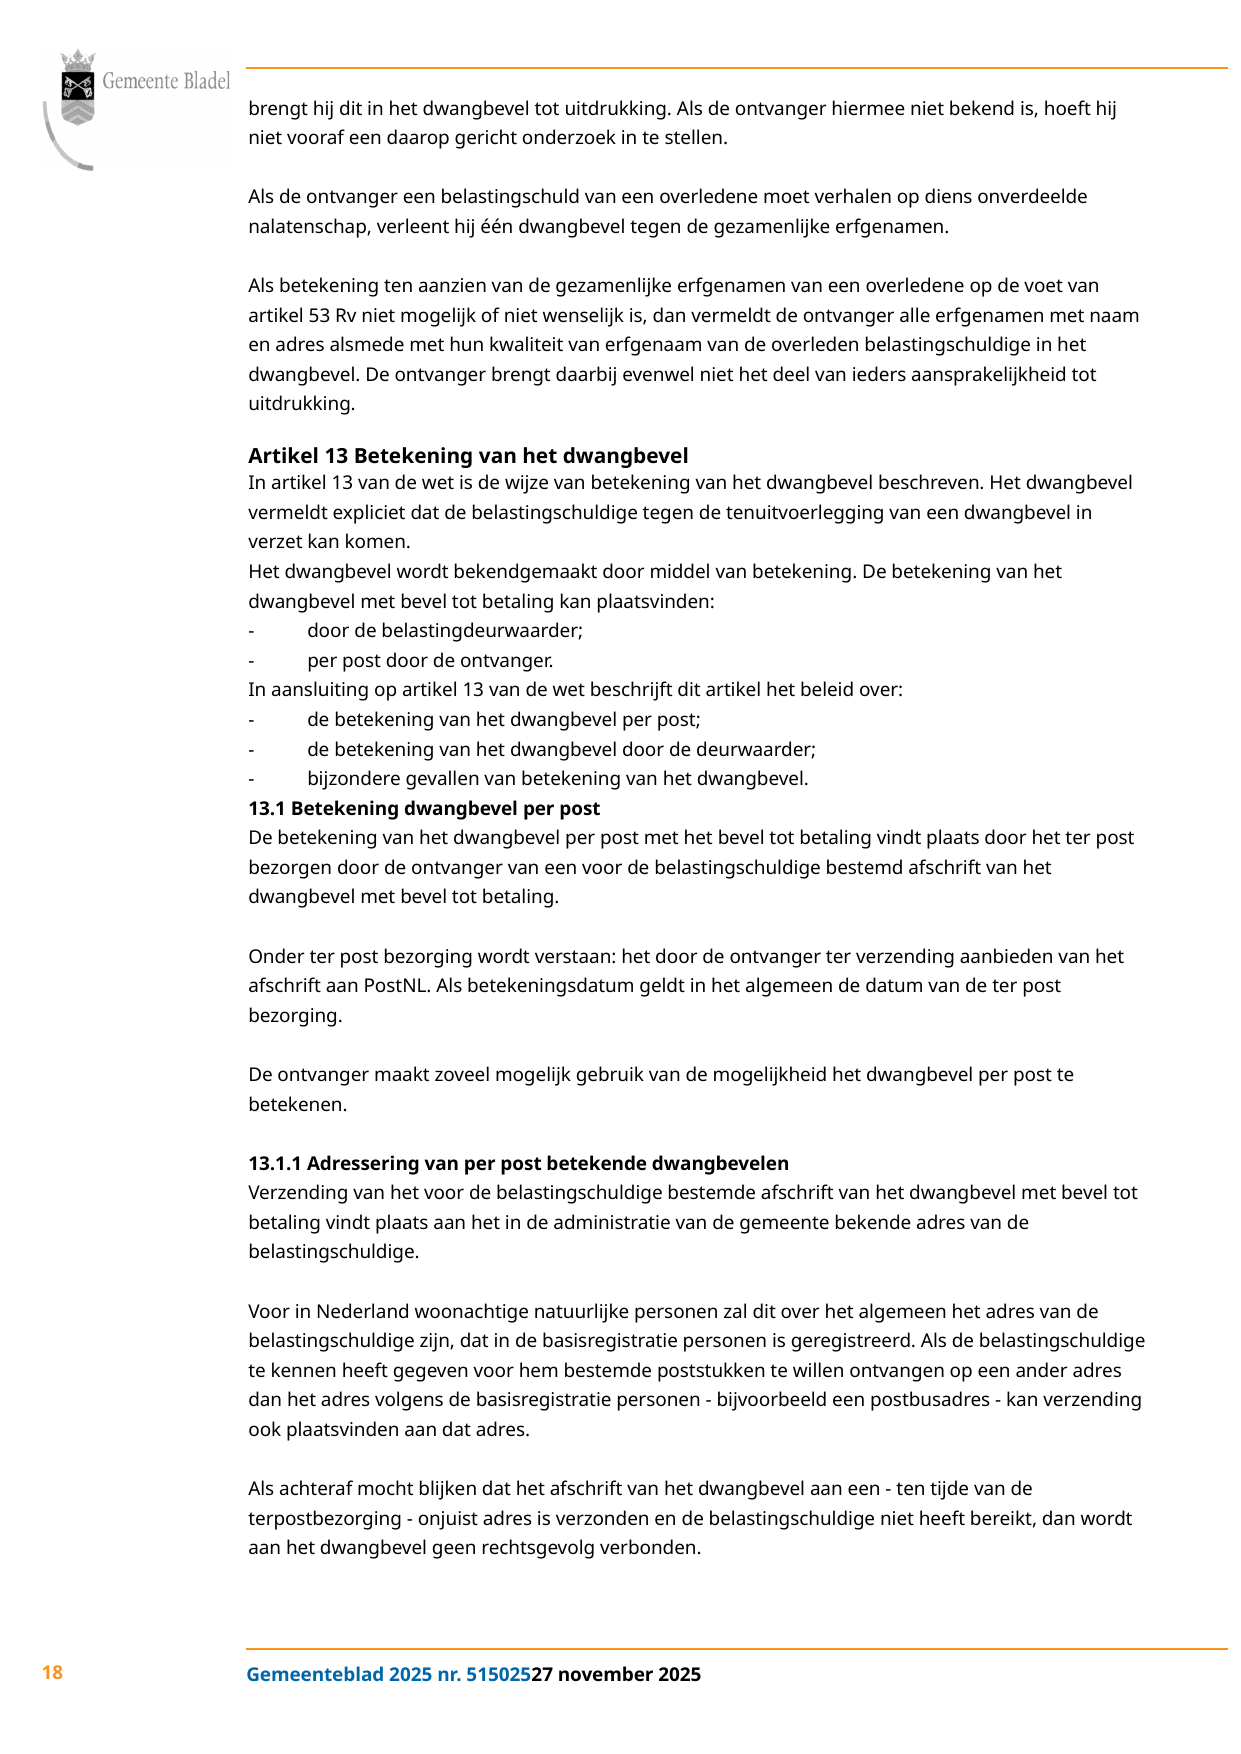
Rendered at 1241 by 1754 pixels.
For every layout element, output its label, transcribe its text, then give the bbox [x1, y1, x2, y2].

text 13.1.1 Adressering van per post betekende dwangbevelen [248, 1150, 1152, 1176]
text brengt hij dit in het dwangbevel tot uitdrukking. Als de ontvanger hiermee niet bekend is, hoeft hij niet vooraf een daarop gericht onderzoek in te stellen. [248, 95, 1152, 150]
list per post door de ontvanger. [248, 647, 1152, 673]
text In artikel 13 van de wet is de wijze van betekening van het dwangbevel beschreven. Het dwangbevel vermeldt expliciet dat de belastingschuldige tegen de tenuitvoerlegging van een dwangbevel in verzet kan komen. [248, 469, 1152, 554]
list de betekening van het dwangbevel per post; [248, 706, 1152, 732]
text Artikel 13 Betekening van het dwangbevel [248, 441, 1152, 469]
text Voor in Nederland woonachtige natuurlijke personen zal dit over het algemeen het adres van de belastingschuldige zijn, dat in de basisregistratie personen is geregistreerd. Als de belastingschuldige te kennen heeft gegeven voor hem bestemde poststukken te willen ontvangen op een ander adres dan het adres volgens de basisregistratie personen - bijvoorbeeld een postbusadres - kan verzending ook plaatsvinden aan dat adres. [248, 1298, 1152, 1442]
list bijzondere gevallen van betekening van het dwangbevel. [248, 765, 1152, 791]
text De ontvanger maakt zoveel mogelijk gebruik van de mogelijkheid het dwangbevel per post te betekenen. [248, 1061, 1152, 1116]
text Onder ter post bezorging wordt verstaan: het door de ontvanger ter verzending aanbieden van het afschrift aan PostNL. Als betekeningsdatum geldt in het algemeen de datum van de ter post bezorging. [248, 943, 1152, 1028]
text In aansluiting op artikel 13 van de wet beschrijft dit artikel het beleid over: [248, 677, 1152, 702]
text Het dwangbevel wordt bekendgemaakt door middel van betekening. De betekening van het dwangbevel met bevel tot betaling kan plaatsvinden: [248, 558, 1152, 613]
list de betekening van het dwangbevel door de deurwaarder; [248, 736, 1152, 761]
text Als de ontvanger een belastingschuld van een overledene moet verhalen op diens onverdeelde nalatenschap, verleent hij één dwangbevel tegen de gezamenlijke erfgenamen. [248, 183, 1152, 239]
text 13.1 Betekening dwangbevel per post [248, 795, 1152, 821]
text Als betekening ten aanzien van de gezamenlijke erfgenamen van een overledene op de voet van artikel 53 Rv niet mogelijk of niet wenselijk is, dan vermeldt de ontvanger alle erfgenamen met naam en adres alsmede met hun kwaliteit van erfgenaam van de overleden belastingschuldige in het dwangbevel. De ontvanger brengt daarbij evenwel niet het deel van ieders aansprakelijkheid tot uitdrukking. [248, 272, 1152, 416]
picture [41, 47, 231, 172]
text Verzending van het voor de belastingschuldige bestemde afschrift van het dwangbevel met bevel tot betaling vindt plaats aan het in de administratie van de gemeente bekende adres van de belastingschuldige. [248, 1179, 1152, 1264]
list door de belastingdeurwaarder; [248, 617, 1152, 643]
text De betekening van het dwangbevel per post met het bevel tot betaling vindt plaats door het ter post bezorgen door de ontvanger van een voor de belastingschuldige bestemd afschrift van het dwangbevel met bevel tot betaling. [248, 824, 1152, 909]
text Als achteraf mocht blijken dat het afschrift van het dwangbevel aan een - ten tijde van de terpostbezorging - onjuist adres is verzonden en de belastingschuldige niet heeft bereikt, dan wordt aan het dwangbevel geen rechtsgevolg verbonden. [248, 1475, 1152, 1560]
